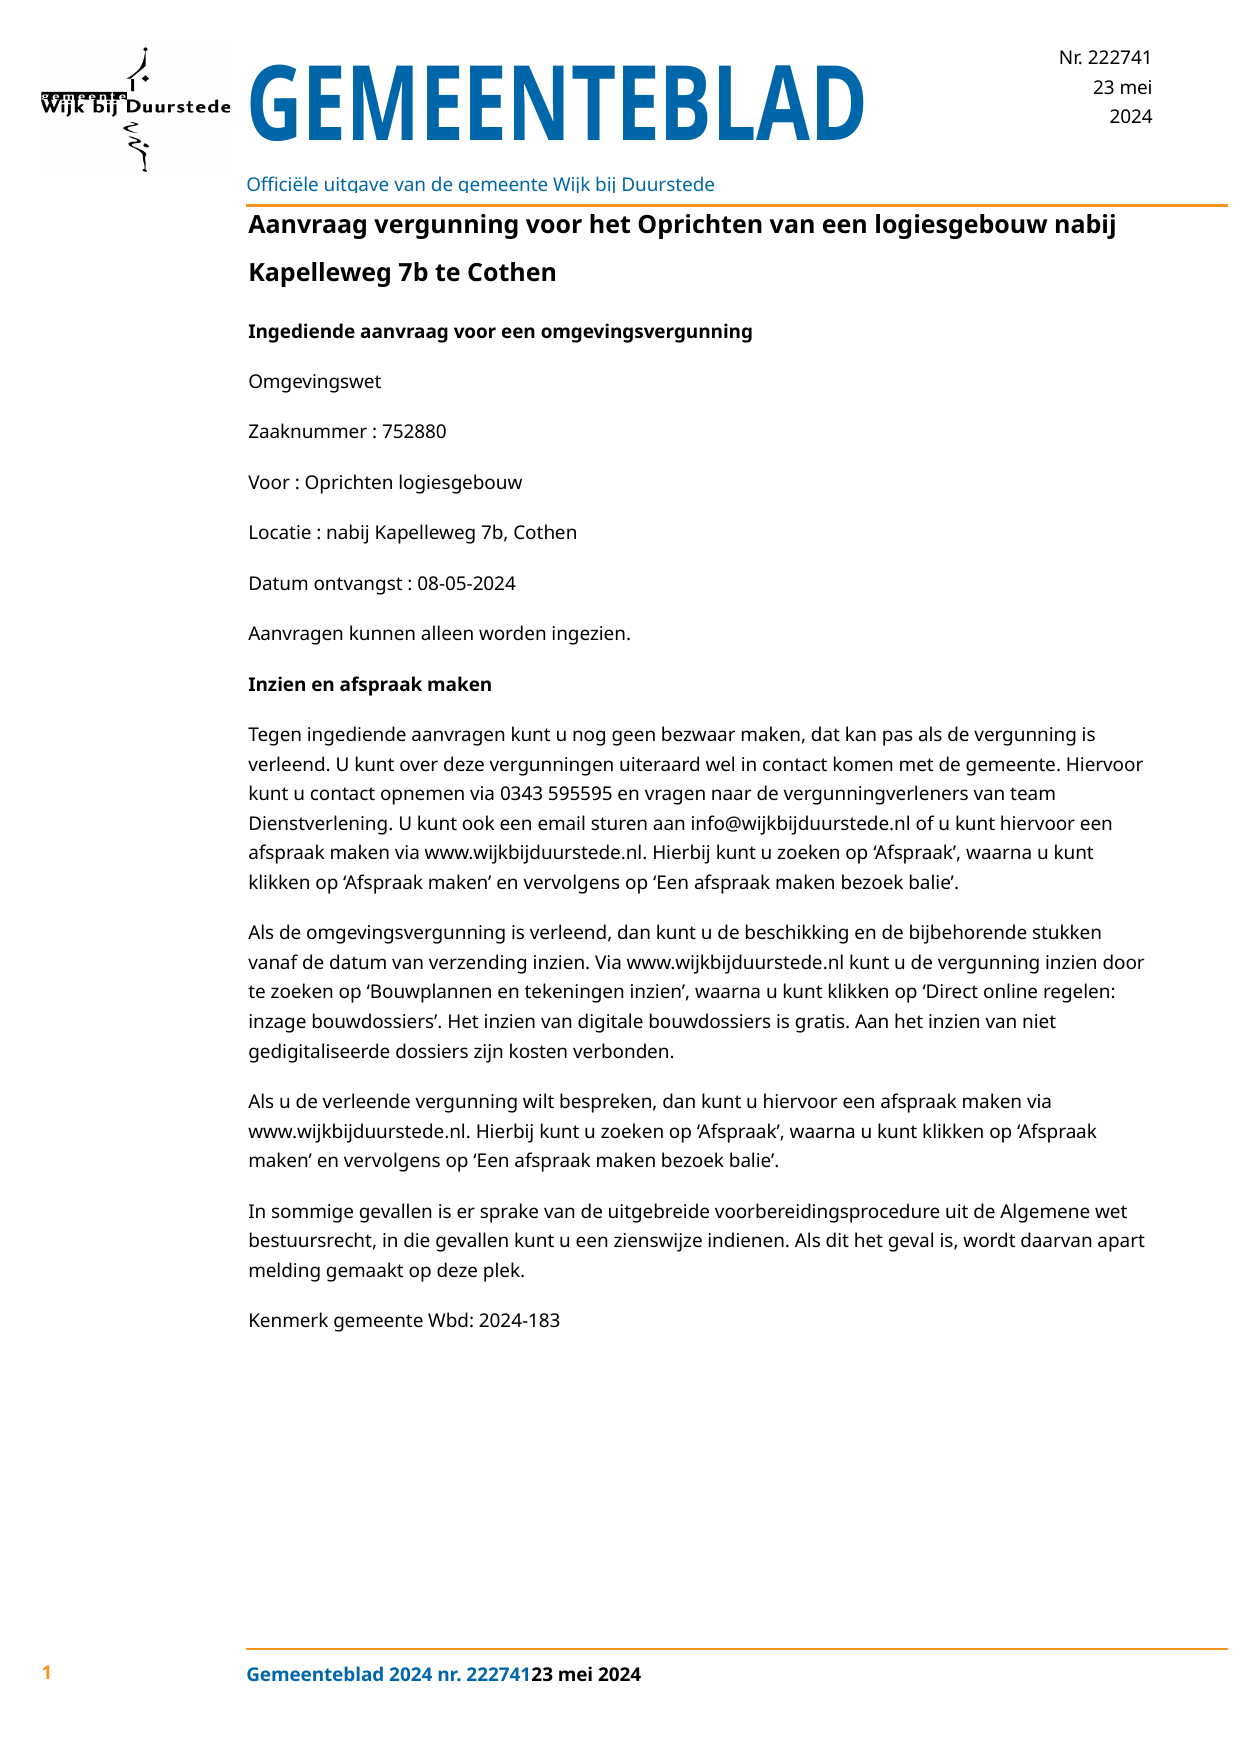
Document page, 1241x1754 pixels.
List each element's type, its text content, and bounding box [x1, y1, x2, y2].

text Zaaknummer : 752880 [248, 419, 1152, 444]
text Voor : Oprichten logiesgebouw [248, 469, 1152, 495]
text Aanvraag vergunning voor het Oprichten van een logiesgebouw nabij Kapelleweg 7b te Cothen [248, 207, 1152, 288]
text Als u de verleende vergunning wilt bespreken, dan kunt u hiervoor een afspraak maken via www.wijkbijduurstede.nl. Hierbij kunt u zoeken op ‘Afspraak’, waarna u kunt klikken op ‘Afspraak maken’ en vervolgens op ‘Een afspraak maken bezoek balie’. [248, 1088, 1152, 1173]
text Datum ontvangst : 08-05-2024 [248, 570, 1152, 596]
text Locatie : nabij Kapelleweg 7b, Cothen [248, 519, 1152, 545]
text Als de omgevingsvergunning is verleend, dan kunt u de beschikking en de bijbehorende stukken vanaf de datum van verzending inzien. Via www.wijkbijduurstede.nl kunt u de vergunning inzien door te zoeken op ‘Bouwplannen en tekeningen inzien’, waarna u kunt klikken op ‘Direct online regelen: inzage bouwdossiers’. Het inzien van digitale bouwdossiers is gratis. Aan het inzien van niet gedigitaliseerde dossiers zijn kosten verbonden. [248, 919, 1152, 1064]
text Ingediende aanvraag voor een omgevingsvergunning [248, 318, 1152, 344]
text Inzien en afspraak maken [248, 671, 1152, 697]
text Tegen ingediende aanvragen kunt u nog geen bezwaar maken, dat kan pas als de vergunning is verleend. U kunt over deze vergunningen uiteraard wel in contact komen met de gemeente. Hiervoor kunt u contact opnemen via 0343 595595 en vragen naar de vergunningverleners van team Dienstverlening. U kunt ook een email sturen aan info@wijkbijduurstede.nl of u kunt hiervoor een afspraak maken via www.wijkbijduurstede.nl. Hierbij kunt u zoeken op ‘Afspraak’, waarna u kunt klikken op ‘Afspraak maken’ en vervolgens op ‘Een afspraak maken bezoek balie’. [248, 721, 1152, 895]
text Omgevingswet [248, 368, 1152, 394]
text Aanvragen kunnen alleen worden ingezien. [248, 620, 1152, 646]
text In sommige gevallen is er sprake van de uitgebreide voorbereidingsprocedure uit de Algemene wet bestuursrecht, in die gevallen kunt u een zienswijze indienen. Als dit het geval is, wordt daarvan apart melding gemaakt op deze plek. [248, 1198, 1152, 1283]
text Kenmerk gemeente Wbd: 2024-183 [248, 1307, 1152, 1333]
picture [41, 47, 231, 172]
